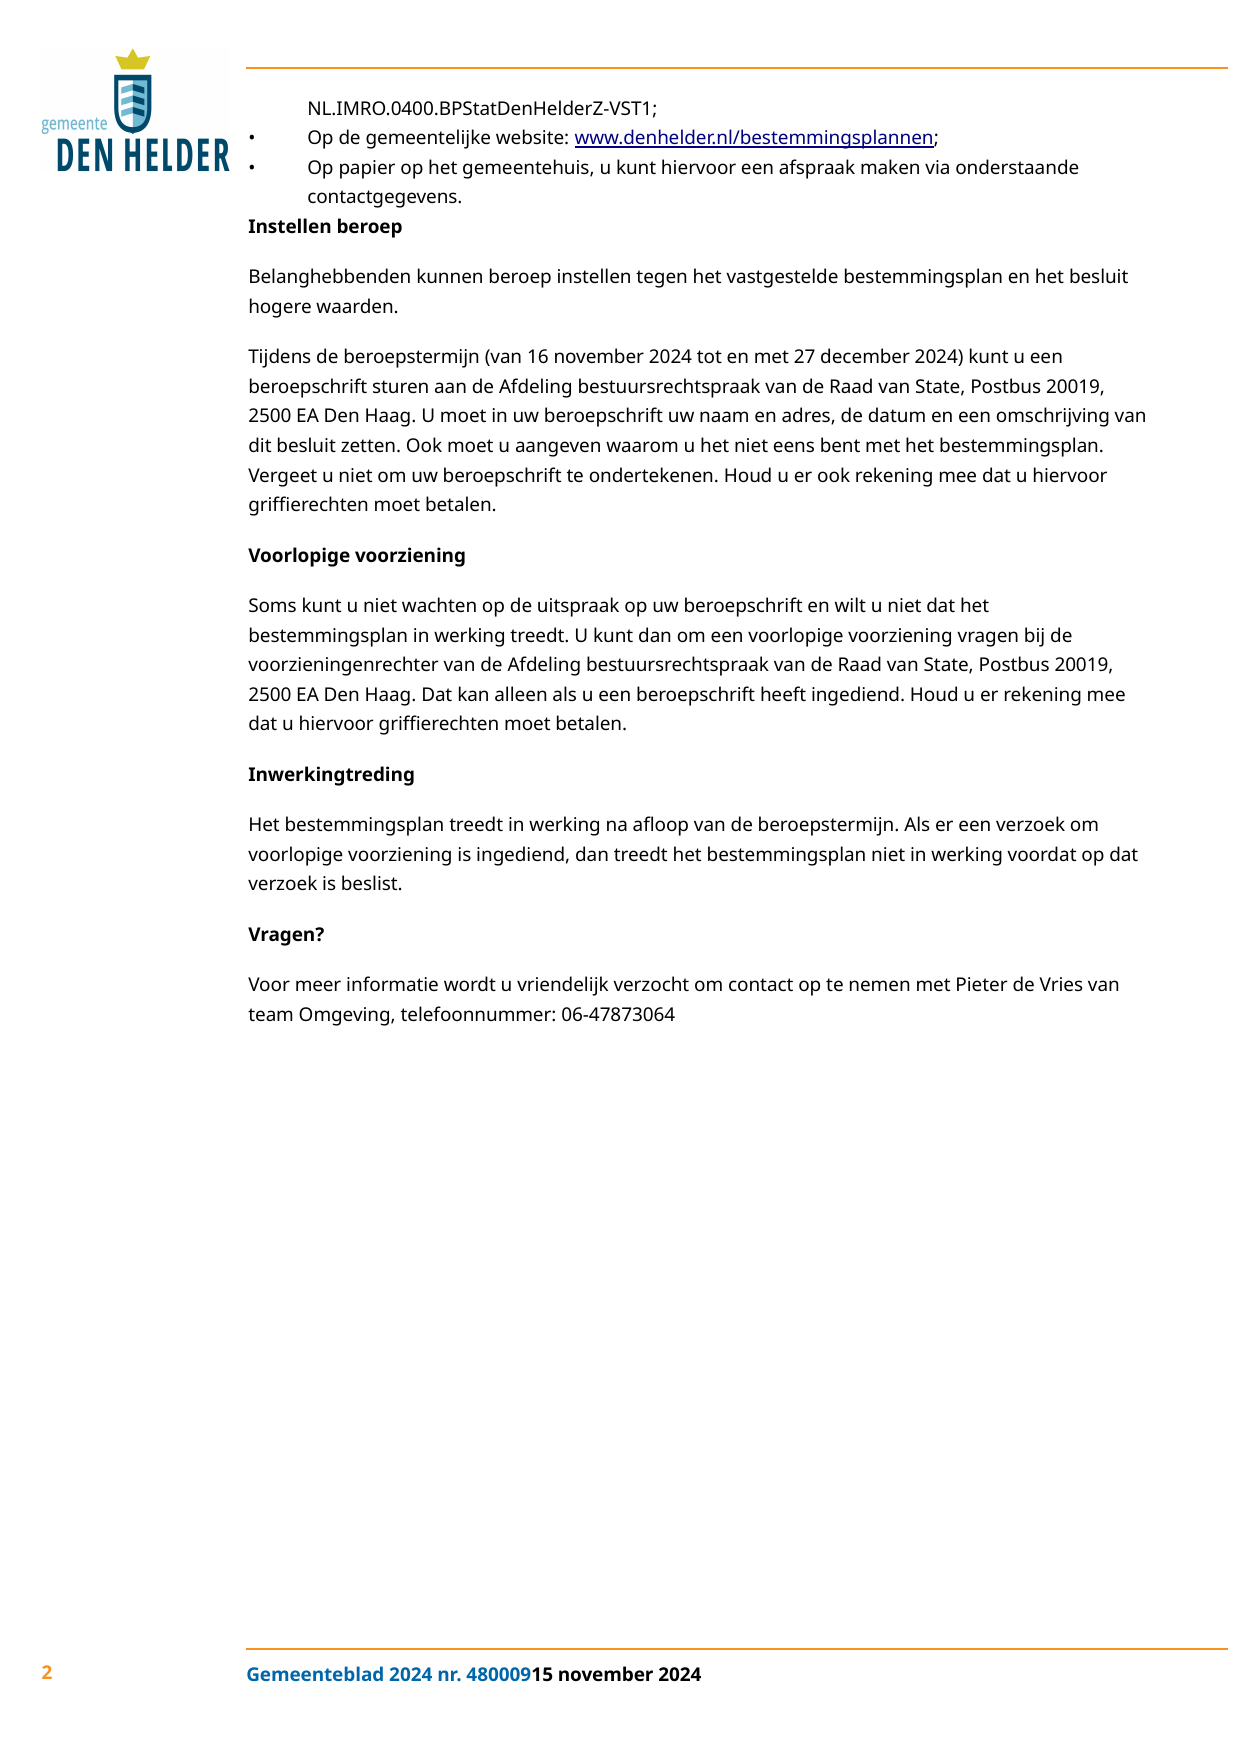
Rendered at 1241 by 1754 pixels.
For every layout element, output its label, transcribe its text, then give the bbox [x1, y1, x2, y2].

picture [63, 144, 68, 165]
text Inwerkingtreding [248, 761, 1152, 787]
text Voor meer informatie wordt u vriendelijk verzocht om contact op te nemen met Pieter de Vries van team Omgeving, telefoonnummer: 06-47873064 [248, 971, 1152, 1027]
text Tijdens de beroepstermijn (van 16 november 2024 tot en met 27 december 2024) kunt u een beroepschrift sturen aan de Afdeling bestuursrechtspraak van de Raad van State, Postbus 20019, 2500 EA Den Haag. U moet in uw beroepschrift uw naam en adres, de datum en een omschrijving van dit besluit zetten. Ook moet u aangeven waarom u het niet eens bent met het bestemmingsplan. Vergeet u niet om uw beroepschrift te ondertekenen. Houd u er ook rekening mee dat u hiervoor griffierechten moet betalen. [248, 343, 1152, 517]
text Soms kunt u niet wachten op de uitspraak op uw beroepschrift en wilt u niet dat het bestemmingsplan in werking treedt. U kunt dan om een voorlopige voorziening vragen bij de voorzieningenrechter van de Afdeling bestuursrechtspraak van de Raad van State, Postbus 20019, 2500 EA Den Haag. Dat kan alleen als u een beroepschrift heeft ingediend. Houd u er rekening mee dat u hiervoor griffierechten moet betalen. [248, 592, 1152, 736]
text Voorlopige voorziening [248, 542, 1152, 568]
picture [100, 154, 106, 172]
picture [220, 160, 224, 172]
text Belanghebbenden kunnen beroep instellen tegen het vastgestelde bestemmingsplan en het besluit hogere waarden. [248, 263, 1152, 319]
picture [41, 47, 231, 172]
list Op papier op het gemeentehuis, u kunt hiervoor een afspraak maken via onderstaande contactgegevens. [248, 154, 1152, 209]
list NL.IMRO.0400.BPStatDenHelderZ-VST1; [248, 95, 1152, 121]
text Vragen? [248, 921, 1152, 947]
text Instellen beroep [248, 213, 1152, 239]
picture [182, 144, 187, 165]
picture [130, 157, 135, 172]
list Op de gemeentelijke website: www.denhelder.nl/bestemmingsplannen; [248, 124, 1152, 150]
text Het bestemmingsplan treedt in werking na afloop van de beroepstermijn. Als er een verzoek om voorlopige voorziening is ingediend, dan treedt het bestemmingsplan niet in werking voordat op dat verzoek is beslist. [248, 811, 1152, 896]
